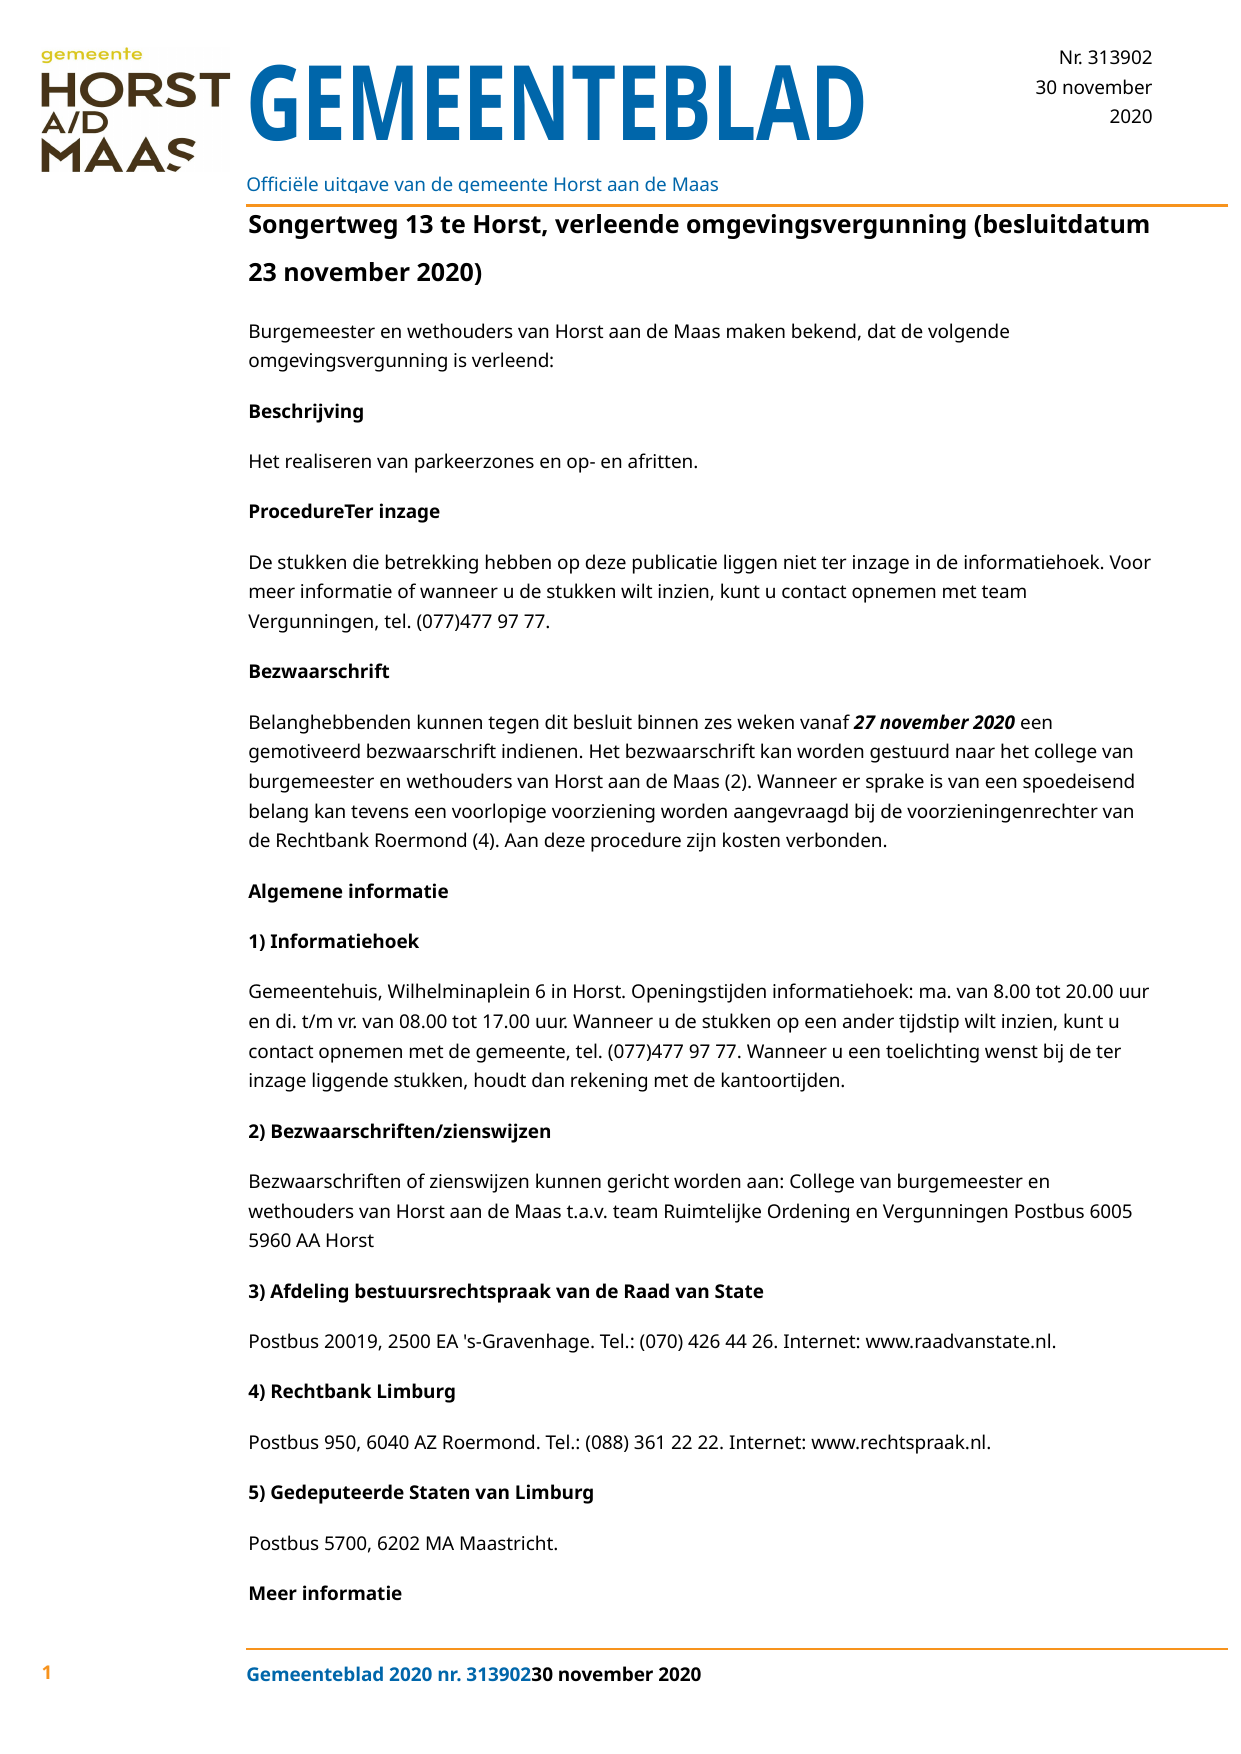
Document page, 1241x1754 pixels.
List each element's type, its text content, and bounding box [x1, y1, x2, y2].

text Meer informatie [248, 1580, 1152, 1606]
text Postbus 950, 6040 AZ Roermond. Tel.: (088) 361 22 22. Internet: www.rechtspraak.nl. [248, 1429, 1152, 1455]
text 4) Rechtbank Limburg [248, 1379, 1152, 1404]
text 5) Gedeputeerde Staten van Limburg [248, 1479, 1152, 1505]
text Bezwaarschrift [248, 659, 1152, 684]
text Beschrijving [248, 398, 1152, 424]
text Songertweg 13 te Horst, verleende omgevingsvergunning (besluitdatum 23 november 2020) [248, 207, 1152, 288]
text 1) Informatiehoek [248, 928, 1152, 954]
text Bezwaarschriften of zienswijzen kunnen gericht worden aan: College van burgemeester en wethouders van Horst aan de Maas t.a.v. team Ruimtelijke Ordening en Vergunningen Postbus 6005 5960 AA Horst [248, 1168, 1152, 1253]
text Belanghebbenden kunnen tegen dit besluit binnen zes weken vanaf 27 november 2020 een gemotiveerd bezwaarschrift indienen. Het bezwaarschrift kan worden gestuurd naar het college van burgemeester en wethouders van Horst aan de Maas (2). Wanneer er sprake is van een spoedeisend belang kan tevens een voorlopige voorziening worden aangevraagd bij de voorzieningenrechter van de Rechtbank Roermond (4). Aan deze procedure zijn kosten verbonden. [248, 709, 1152, 853]
text De stukken die betrekking hebben op deze publicatie liggen niet ter inzage in de informatiehoek. Voor meer informatie of wanneer u de stukken wilt inzien, kunt u contact opnemen met team Vergunningen, tel. (077)477 97 77. [248, 549, 1152, 634]
text ProcedureTer inzage [248, 499, 1152, 524]
text Het realiseren van parkeerzones en op- en afritten. [248, 448, 1152, 474]
text 3) Afdeling bestuursrechtspraak van de Raad van State [248, 1278, 1152, 1304]
picture [41, 47, 231, 172]
text 2) Bezwaarschriften/zienswijzen [248, 1118, 1152, 1144]
text Gemeentehuis, Wilhelminaplein 6 in Horst. Openingstijden informatiehoek: ma. van 8.00 tot 20.00 uur en di. t/m vr. van 08.00 tot 17.00 uur. Wanneer u de stukken op een ander tijdstip wilt inzien, kunt u contact opnemen met de gemeente, tel. (077)477 97 77. Wanneer u een toelichting wenst bij de ter inzage liggende stukken, houdt dan rekening met de kantoortijden. [248, 979, 1152, 1093]
text Postbus 5700, 6202 MA Maastricht. [248, 1530, 1152, 1556]
text Algemene informatie [248, 878, 1152, 904]
text Postbus 20019, 2500 EA 's-Gravenhage. Tel.: (070) 426 44 26. Internet: www.raadvanstate.nl. [248, 1328, 1152, 1354]
text Burgemeester en wethouders van Horst aan de Maas maken bekend, dat de volgende omgevingsvergunning is verleend: [248, 318, 1152, 373]
